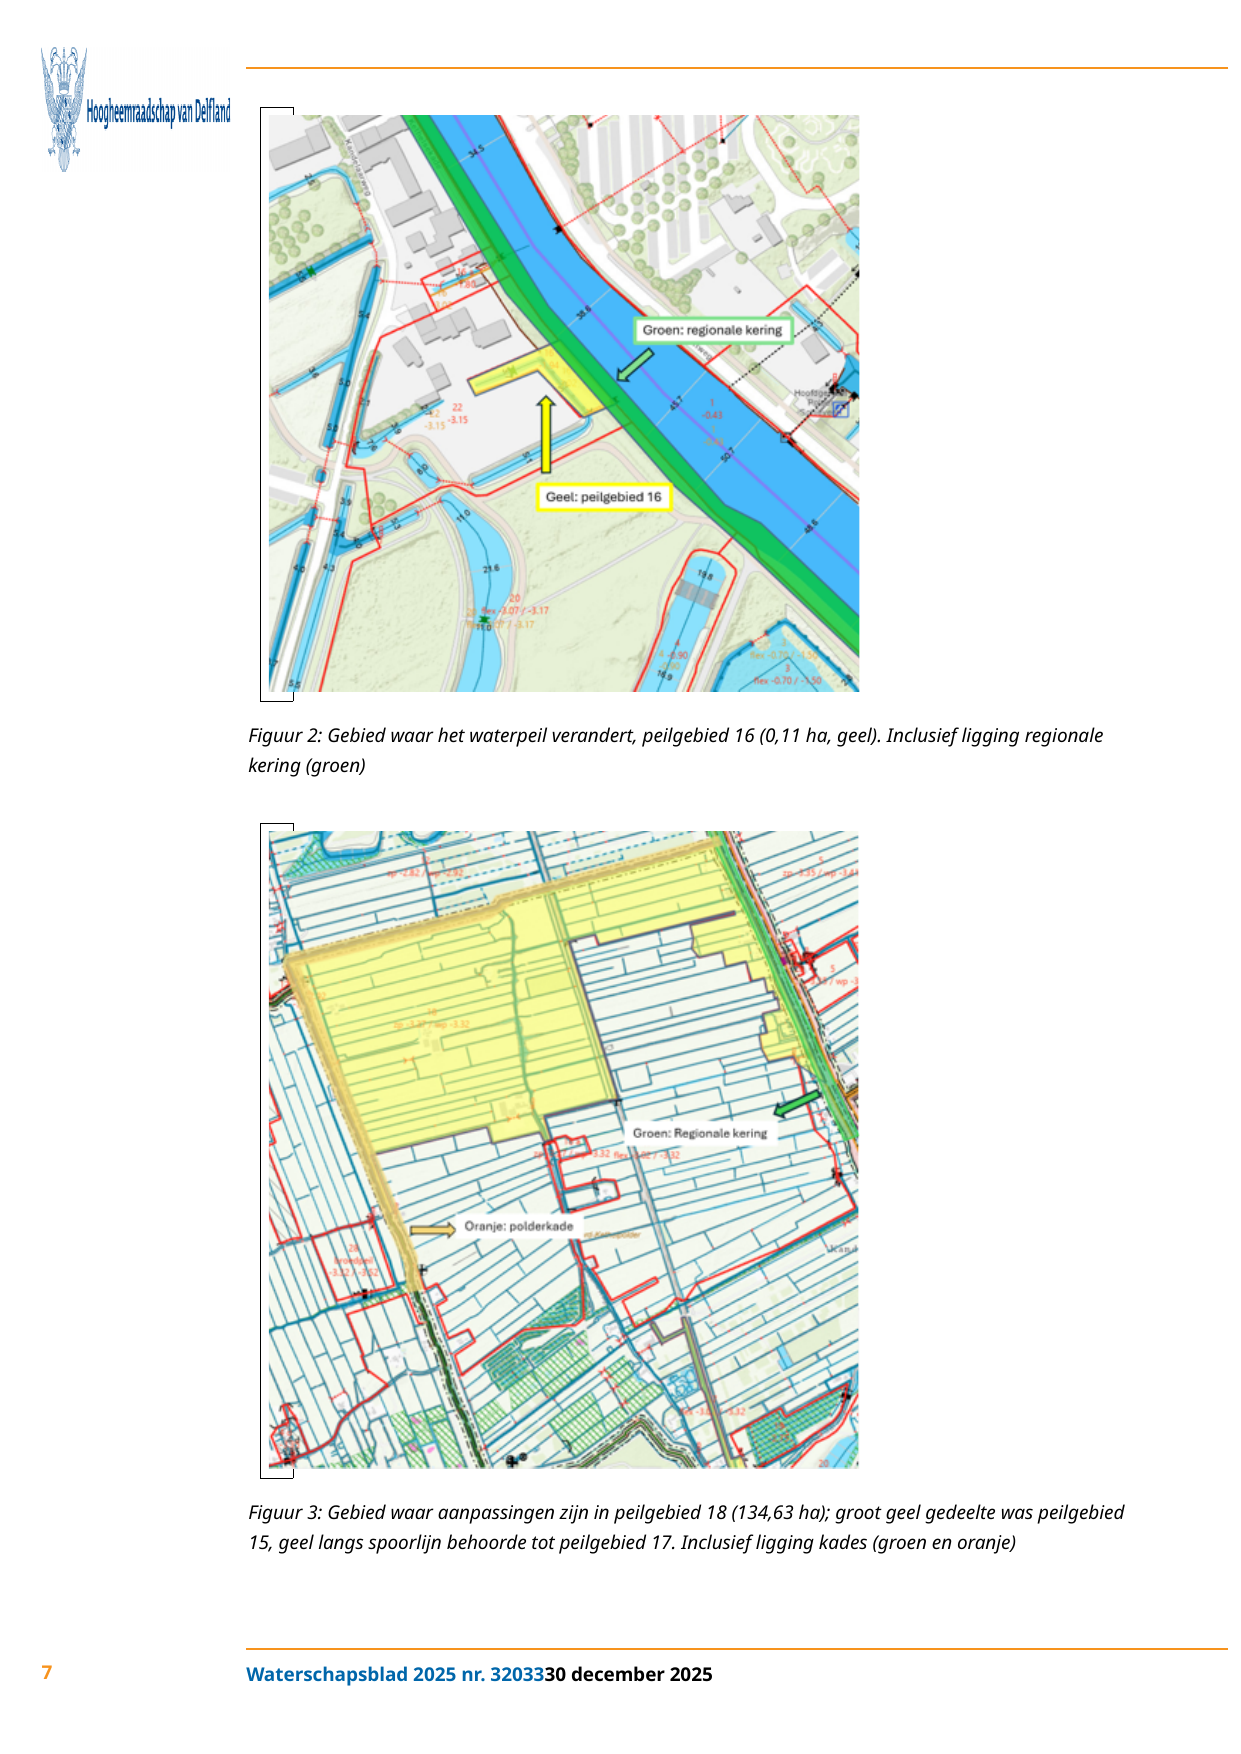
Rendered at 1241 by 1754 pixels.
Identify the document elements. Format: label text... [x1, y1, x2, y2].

picture [268, 115, 860, 692]
picture [41, 47, 231, 172]
picture [268, 831, 860, 1469]
text Figuur 2: Gebied waar het waterpeil verandert, peilgebied 16 (0,11 ha, geel). Inclusief ligging regionale kering (groen) [248, 722, 1152, 778]
text Figuur 3: Gebied waar aanpassingen zijn in peilgebied 18 (134,63 ha); groot geel gedeelte was peilgebied 15, geel langs spoorlijn behoorde tot peilgebied 17. Inclusief ligging kades (groen en oranje) [248, 1499, 1152, 1555]
